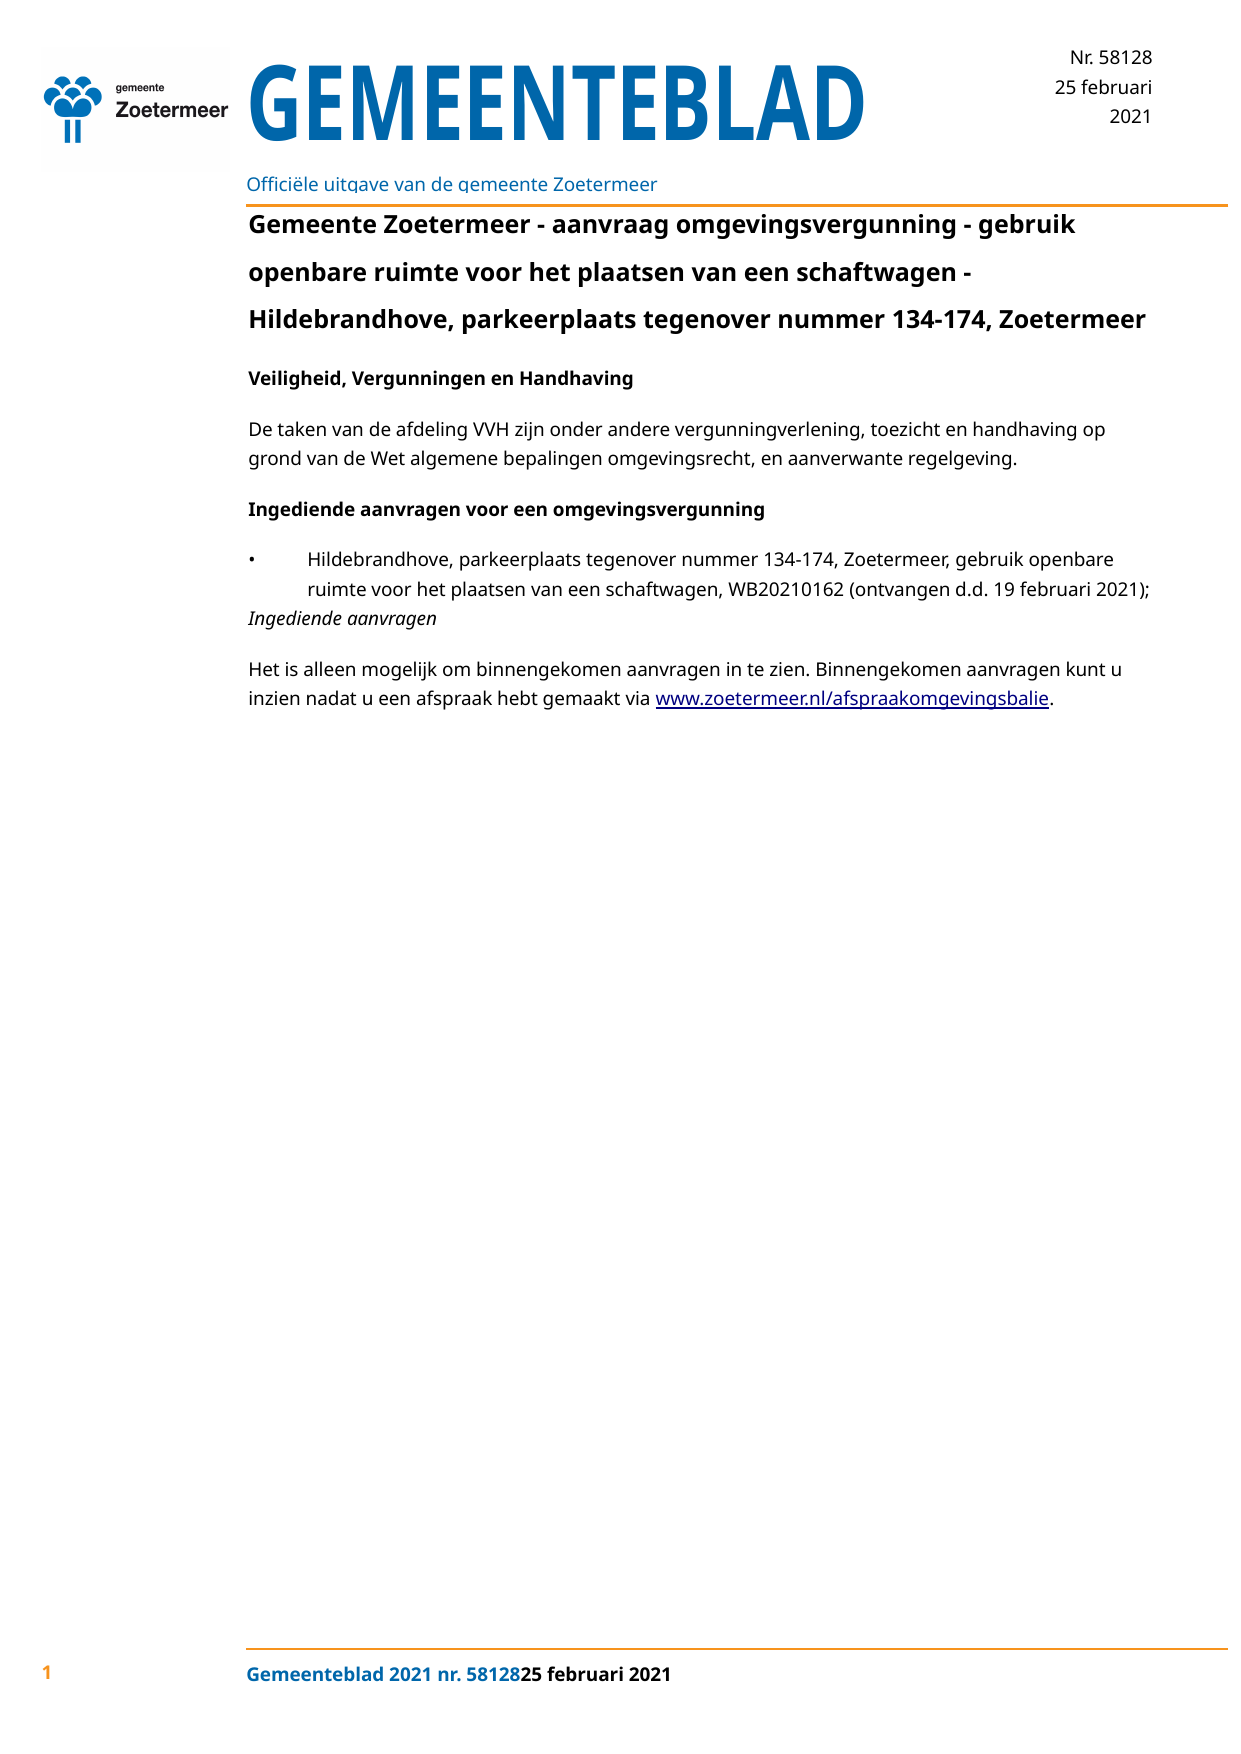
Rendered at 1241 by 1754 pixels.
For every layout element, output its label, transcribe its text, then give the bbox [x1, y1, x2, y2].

text Het is alleen mogelijk om binnengekomen aanvragen in te zien. Binnengekomen aanvragen kunt u inzien nadat u een afspraak hebt gemaakt via www.zoetermeer.nl/afspraakomgevingsbalie. [248, 656, 1152, 711]
text De taken van de afdeling VVH zijn onder andere vergunningverlening, toezicht en handhaving op grond van de Wet algemene bepalingen omgevingsrecht, en aanverwante regelgeving. [248, 416, 1152, 471]
picture [41, 47, 231, 172]
text Veiligheid, Vergunningen en Handhaving [248, 366, 1152, 391]
list Hildebrandhove, parkeerplaats tegenover nummer 134-174, Zoetermeer, gebruik openbare ruimte voor het plaatsen van een schaftwagen, WB20210162 (ontvangen d.d. 19 februari 2021); [248, 546, 1152, 602]
text Ingediende aanvragen voor een omgevingsvergunning [248, 496, 1152, 522]
text Gemeente Zoetermeer - aanvraag omgevingsvergunning - gebruik openbare ruimte voor het plaatsen van een schaftwagen - Hildebrandhove, parkeerplaats tegenover nummer 134-174, Zoetermeer [248, 207, 1152, 336]
text Ingediende aanvragen [248, 606, 1152, 631]
